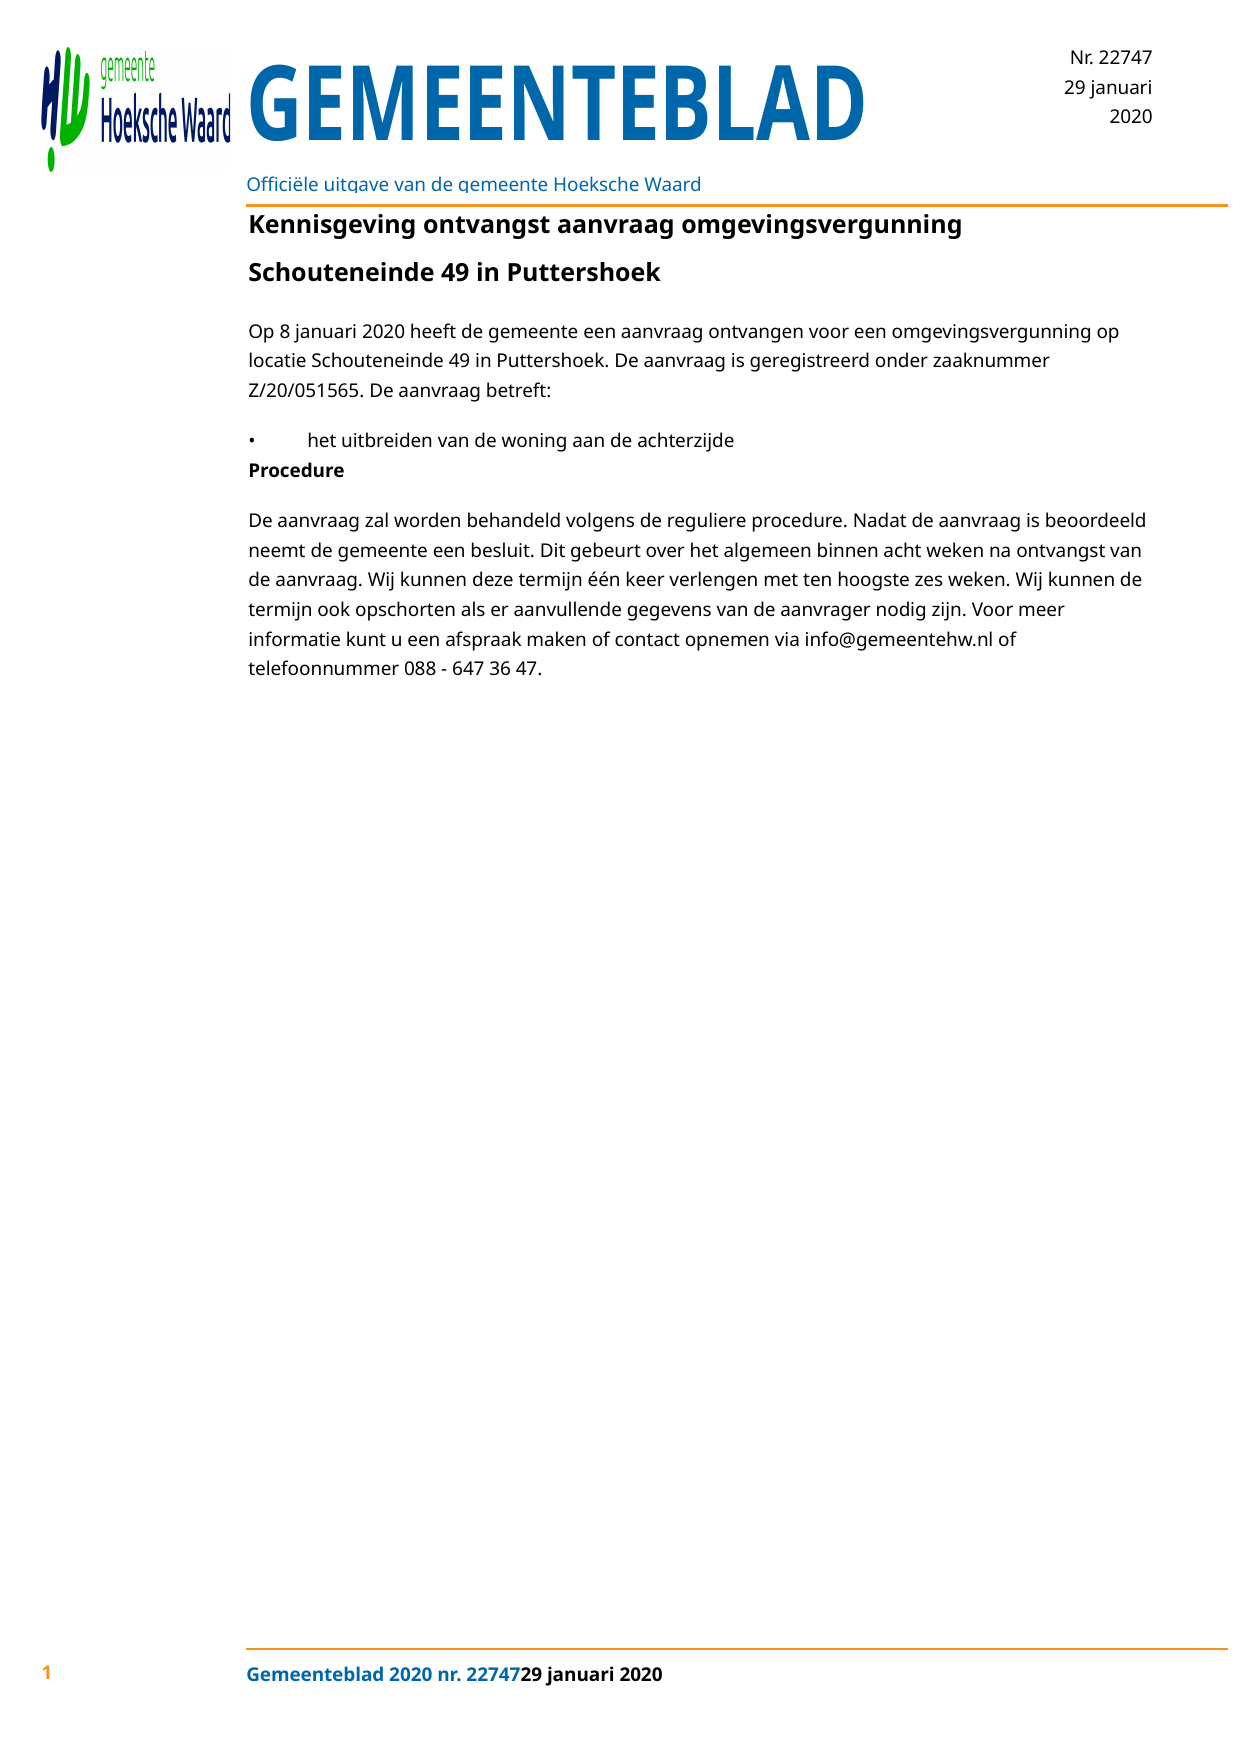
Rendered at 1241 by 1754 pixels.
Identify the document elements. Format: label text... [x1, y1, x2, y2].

list het uitbreiden van de woning aan de achterzijde [248, 427, 1152, 453]
text Op 8 januari 2020 heeft de gemeente een aanvraag ontvangen voor een omgevingsvergunning op locatie Schouteneinde 49 in Puttershoek. De aanvraag is geregistreerd onder zaaknummer Z/20/051565. De aanvraag betreft: [248, 318, 1152, 403]
text Procedure [248, 457, 1152, 483]
text De aanvraag zal worden behandeld volgens de reguliere procedure. Nadat de aanvraag is beoordeeld neemt de gemeente een besluit. Dit gebeurt over het algemeen binnen acht weken na ontvangst van de aanvraag. Wij kunnen deze termijn één keer verlengen met ten hoogste zes weken. Wij kunnen de termijn ook opschorten als er aanvullende gegevens van de aanvrager nodig zijn. Voor meer informatie kunt u een afspraak maken of contact opnemen via info@gemeentehw.nl of telefoonnummer 088 - 647 36 47. [248, 507, 1152, 681]
text Kennisgeving ontvangst aanvraag omgevingsvergunning Schouteneinde 49 in Puttershoek [248, 207, 1152, 288]
picture [41, 47, 231, 172]
